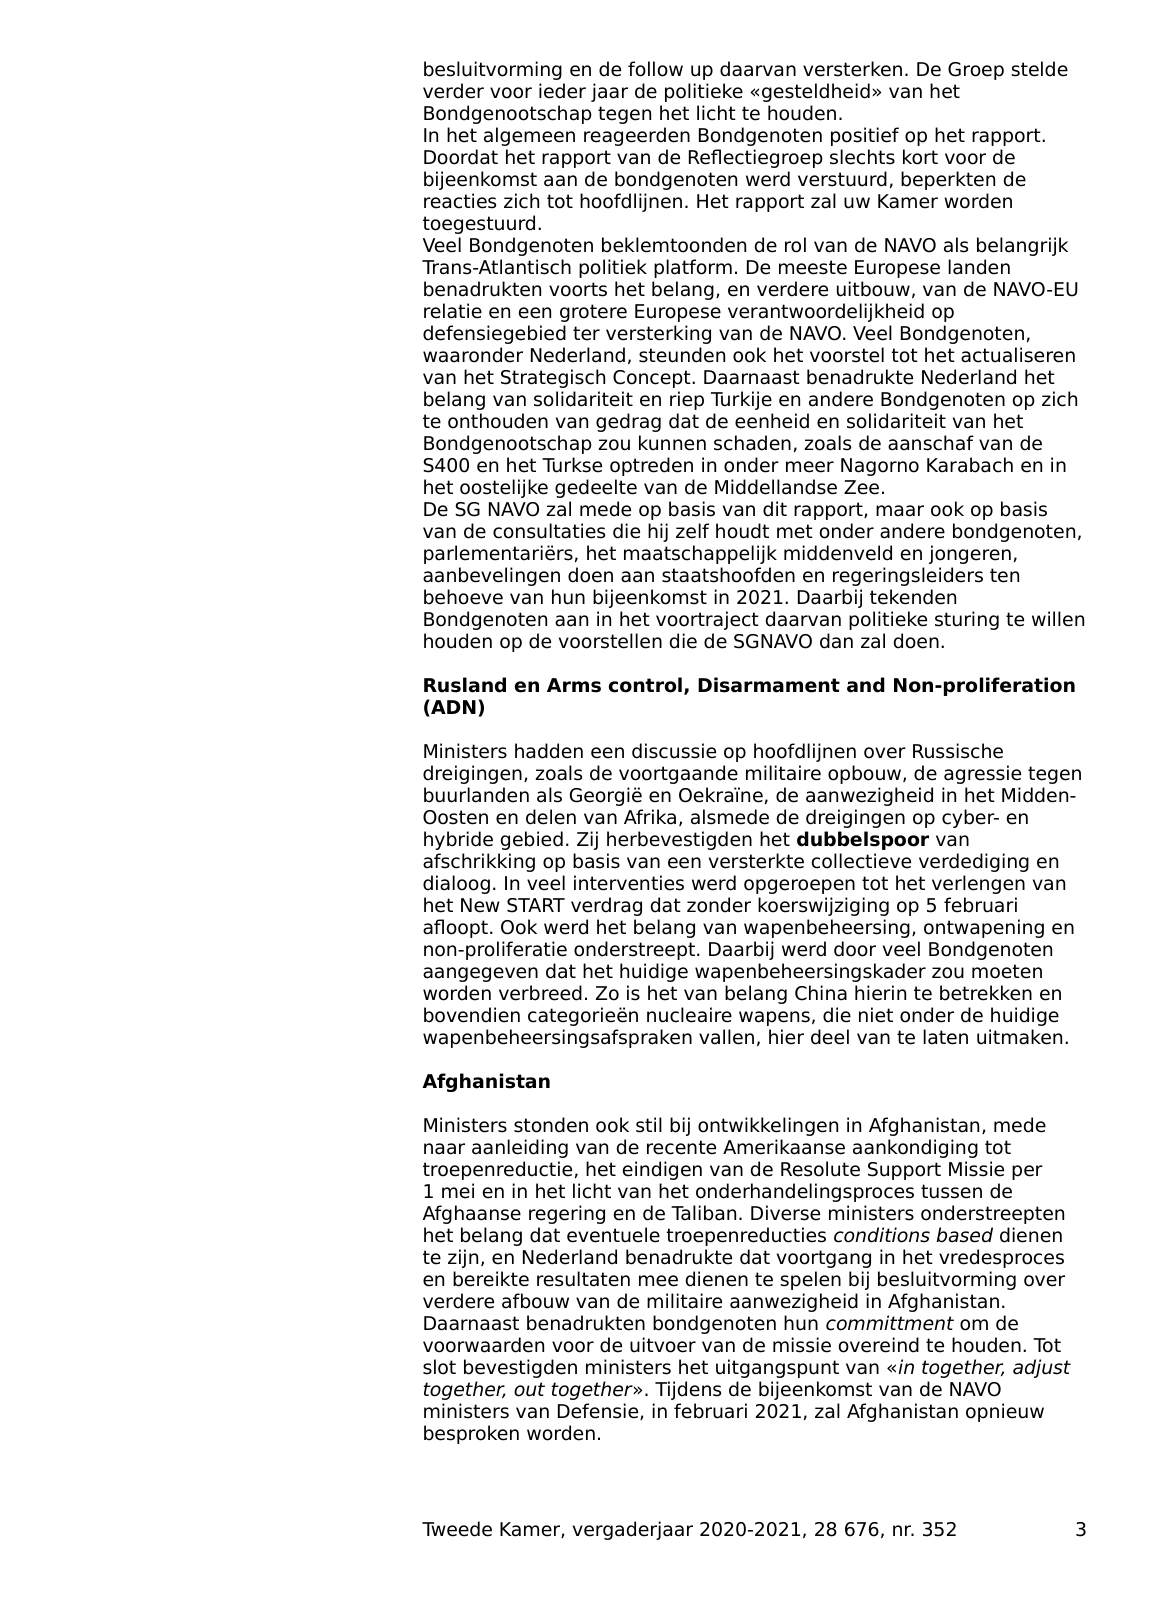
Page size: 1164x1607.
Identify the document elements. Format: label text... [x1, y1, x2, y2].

text De SG NAVO zal mede op basis van dit rapport, maar ook op basis van de consultaties die hij zelf houdt met onder andere bondgenoten, parlementariërs, het maatschappelijk middenveld en jongeren, aanbevelingen doen aan staatshoofden en regeringsleiders ten behoeve van hun bijeenkomst in 2021. Daarbij tekenden Bondgenoten aan in het voortraject daarvan politieke sturing te willen houden op de voorstellen die de SGNAVO dan zal doen. [422, 499, 1087, 652]
text Veel Bondgenoten beklemtoonden de rol van de NAVO als belangrijk Trans-Atlantisch politiek platform. De meeste Europese landen benadrukten voorts het belang, en verdere uitbouw, van de NAVO-EU relatie en een grotere Europese verantwoordelijkheid op defensiegebied ter versterking van de NAVO. Veel Bondgenoten, waaronder Nederland, steunden ook het voorstel tot het actualiseren van het Strategisch Concept. Daarnaast benadrukte Nederland het belang van solidariteit en riep Turkije en andere Bondgenoten op zich te onthouden van gedrag dat de eenheid en solidariteit van het Bondgenootschap zou kunnen schaden, zoals de aanschaf van de S400 en het Turkse optreden in onder meer Nagorno Karabach en in het oostelijke gedeelte van de Middellandse Zee. [422, 235, 1087, 499]
text Ministers stonden ook stil bij ontwikkelingen in Afghanistan, mede naar aanleiding van de recente Amerikaanse aankondiging tot troepenreductie, het eindigen van de Resolute Support Missie per 1 mei en in het licht van het onderhandelingsproces tussen de Afghaanse regering en de Taliban. Diverse ministers onderstreepten het belang dat eventuele troepenreducties conditions based dienen te zijn, en Nederland benadrukte dat voortgang in het vredesproces en bereikte resultaten mee dienen te spelen bij besluitvorming over verdere afbouw van de militaire aanwezigheid in Afghanistan. Daarnaast benadrukten bondgenoten hun committment om de voorwaarden voor de uitvoer van de missie overeind te houden. Tot slot bevestigden ministers het uitgangspunt van «in together, adjust together, out together». Tijdens de bijeenkomst van de NAVO ministers van Defensie, in februari 2021, zal Afghanistan opnieuw besproken worden. [422, 1115, 1087, 1444]
subtitle Rusland en Arms control, Disarmament and Non-proliferation (ADN) [422, 675, 1087, 719]
subtitle Afghanistan [422, 1071, 1087, 1093]
text besluitvorming en de follow up daarvan versterken. De Groep stelde verder voor ieder jaar de politieke «gesteldheid» van het Bondgenootschap tegen het licht te houden. [422, 59, 1087, 125]
text In het algemeen reageerden Bondgenoten positief op het rapport. Doordat het rapport van de Reflectiegroep slechts kort voor de bijeenkomst aan de bondgenoten werd verstuurd, beperkten de reacties zich tot hoofdlijnen. Het rapport zal uw Kamer worden toegestuurd. [422, 125, 1087, 235]
text Ministers hadden een discussie op hoofdlijnen over Russische dreigingen, zoals de voortgaande militaire opbouw, de agressie tegen buurlanden als Georgië en Oekraïne, de aanwezigheid in het Midden-Oosten en delen van Afrika, alsmede de dreigingen op cyber- en hybride gebied. Zij herbevestigden het dubbelspoor van afschrikking op basis van een versterkte collectieve verdediging en dialoog. In veel interventies werd opgeroepen tot het verlengen van het New START verdrag dat zonder koerswijziging op 5 februari afloopt. Ook werd het belang van wapenbeheersing, ontwapening en non-proliferatie onderstreept. Daarbij werd door veel Bondgenoten aangegeven dat het huidige wapenbeheersingskader zou moeten worden verbreed. Zo is het van belang China hierin te betrekken en bovendien categorieën nucleaire wapens, die niet onder de huidige wapenbeheersingsafspraken vallen, hier deel van te laten uitmaken. [422, 741, 1087, 1048]
